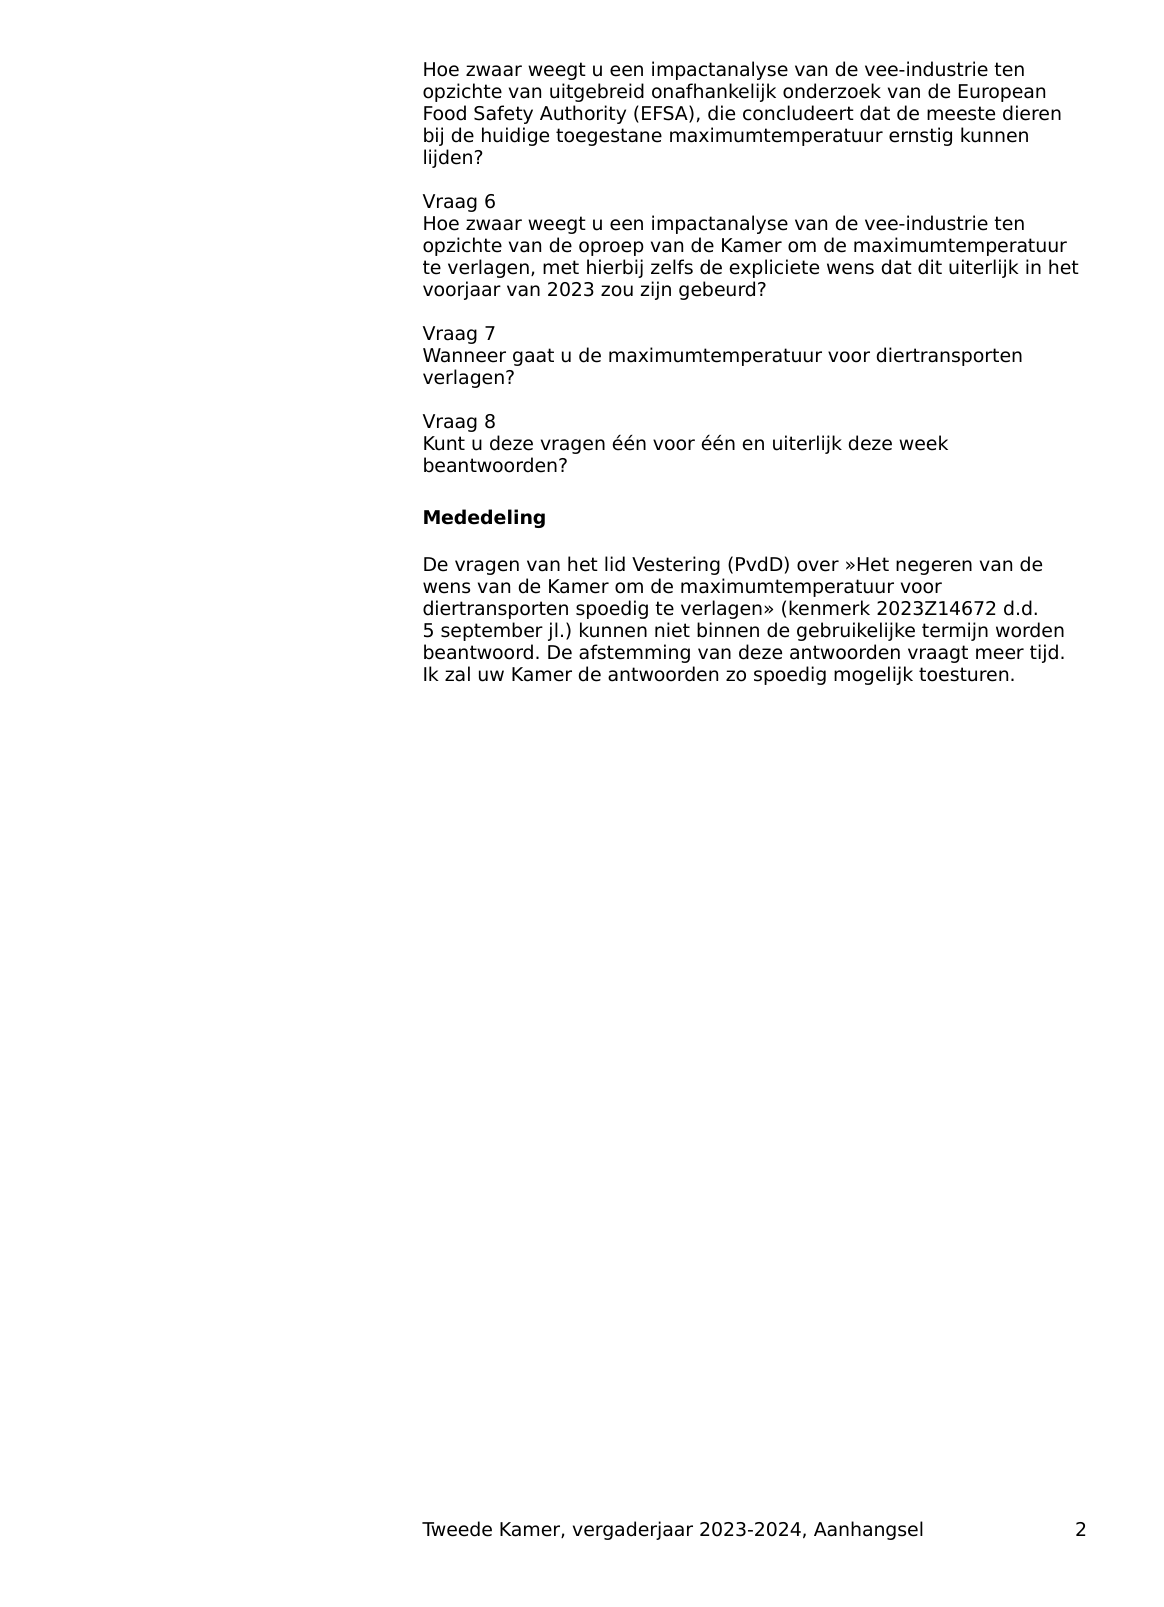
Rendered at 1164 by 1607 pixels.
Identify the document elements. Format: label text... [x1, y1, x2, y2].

text Kunt u deze vragen één voor één en uiterlijk deze week beantwoorden? [422, 433, 1087, 477]
text Vraag 8 [422, 411, 1087, 433]
text De vragen van het lid Vestering (PvdD) over »Het negeren van de wens van de Kamer om de maximumtemperatuur voor diertransporten spoedig te verlagen» (kenmerk 2023Z14672 d.d. 5 september jl.) kunnen niet binnen de gebruikelijke termijn worden beantwoord. De afstemming van deze antwoorden vraagt meer tijd. Ik zal uw Kamer de antwoorden zo spoedig mogelijk toesturen. [422, 554, 1087, 686]
subtitle Mededeling [422, 507, 1087, 529]
text Hoe zwaar weegt u een impactanalyse van de vee-industrie ten opzichte van de oproep van de Kamer om de maximumtemperatuur te verlagen, met hierbij zelfs de expliciete wens dat dit uiterlijk in het voorjaar van 2023 zou zijn gebeurd? [422, 213, 1087, 301]
text Vraag 7 [422, 323, 1087, 345]
text Wanneer gaat u de maximumtemperatuur voor diertransporten verlagen? [422, 345, 1087, 389]
text Hoe zwaar weegt u een impactanalyse van de vee-industrie ten opzichte van uitgebreid onafhankelijk onderzoek van de European Food Safety Authority (EFSA), die concludeert dat de meeste dieren bij de huidige toegestane maximumtemperatuur ernstig kunnen lijden? [422, 59, 1087, 169]
text Vraag 6 [422, 191, 1087, 213]
